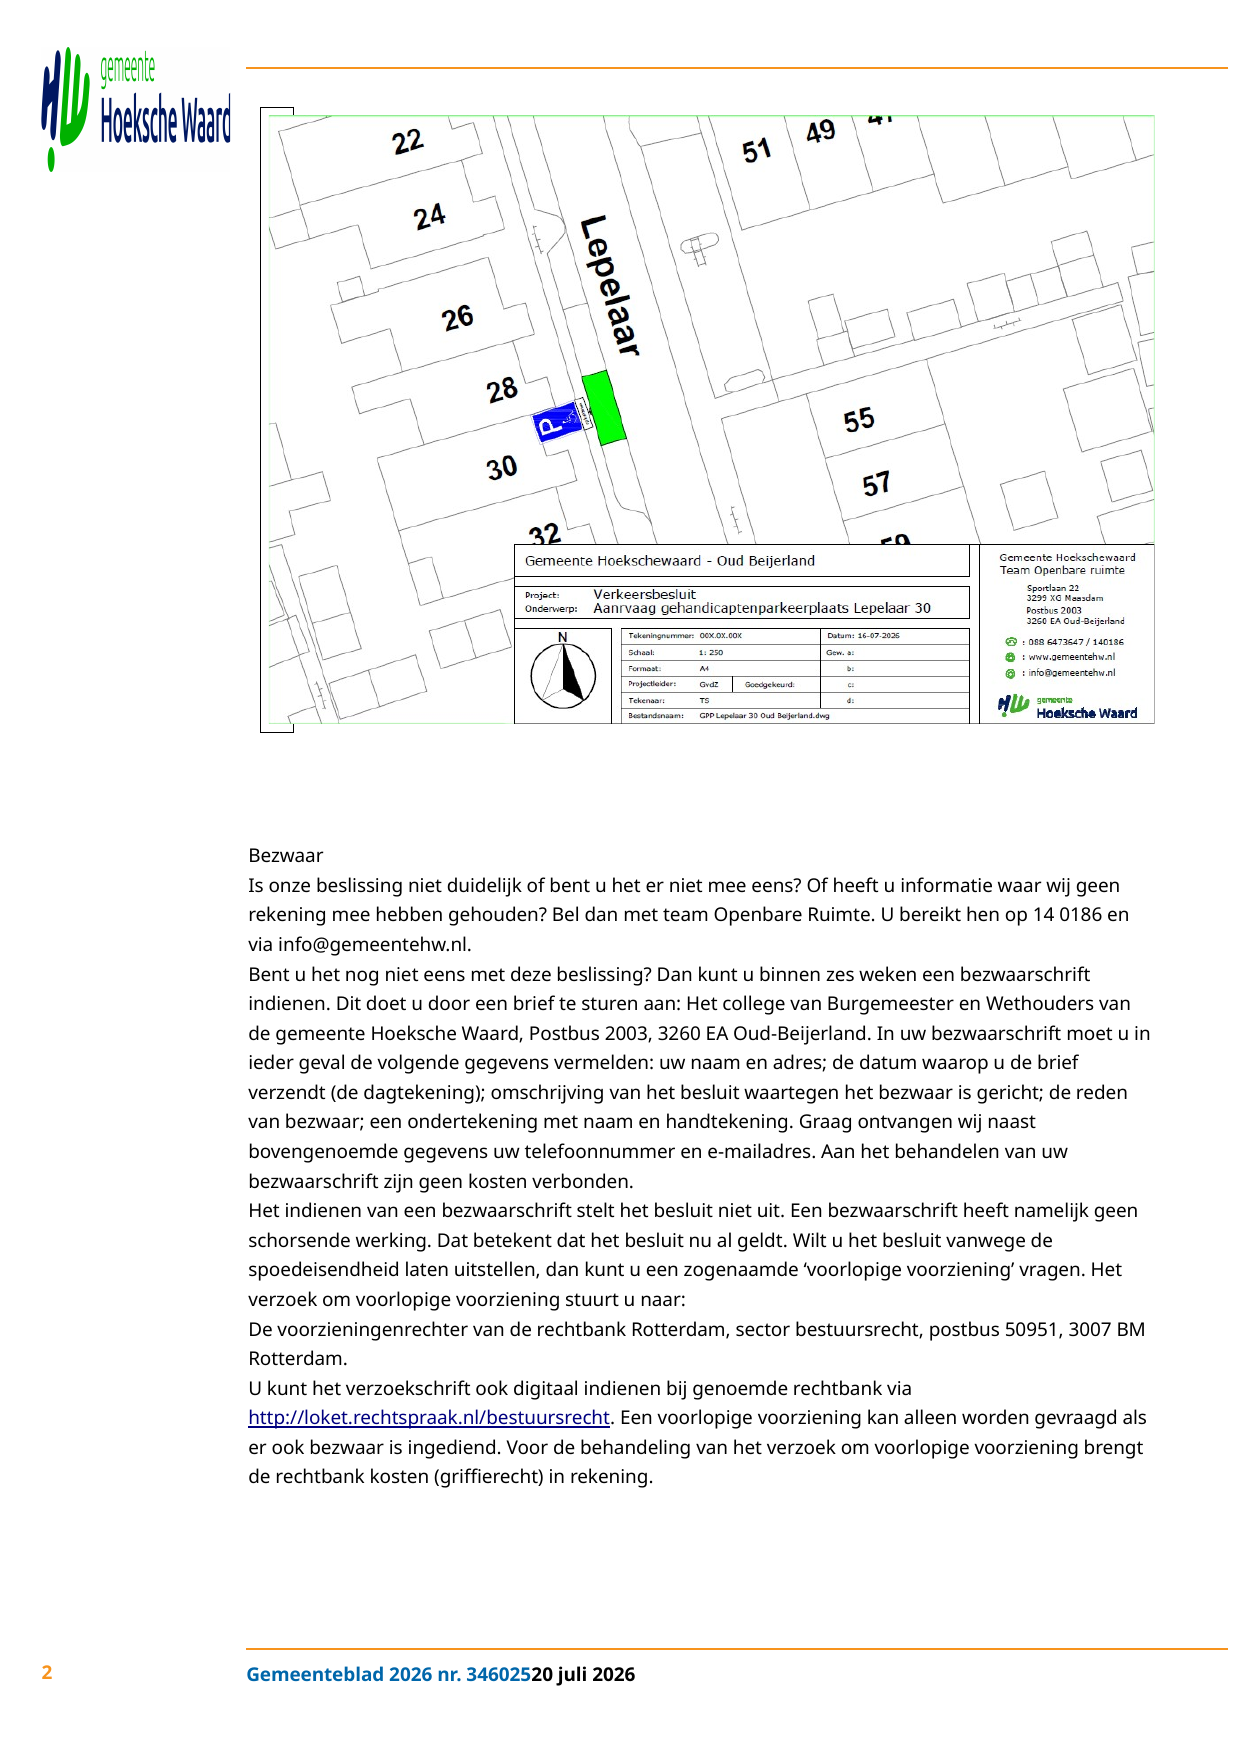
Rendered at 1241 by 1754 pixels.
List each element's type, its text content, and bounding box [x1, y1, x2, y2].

picture [41, 47, 231, 172]
text Is onze beslissing niet duidelijk of bent u het er niet mee eens? Of heeft u informatie waar wij geen rekening mee hebben gehouden? Bel dan met team Openbare Ruimte. U bereikt hen op 14 0186 en via info@gemeentehw.nl. [248, 872, 1152, 957]
picture [268, 115, 1155, 724]
text De voorzieningenrechter van de rechtbank Rotterdam, sector bestuursrecht, postbus 50951, 3007 BM Rotterdam. [248, 1316, 1152, 1371]
text Bezwaar [248, 842, 1152, 868]
text Bent u het nog niet eens met deze beslissing? Dan kunt u binnen zes weken een bezwaarschrift indienen. Dit doet u door een brief te sturen aan: Het college van Burgemeester en Wethouders van de gemeente Hoeksche Waard, Postbus 2003, 3260 EA Oud-Beijerland. In uw bezwaarschrift moet u in ieder geval de volgende gegevens vermelden: uw naam en adres; de datum waarop u de brief verzendt (de dagtekening); omschrijving van het besluit waartegen het bezwaar is gericht; de reden van bezwaar; een ondertekening met naam en handtekening. Graag ontvangen wij naast bovengenoemde gegevens uw telefoonnummer en e-mailadres. Aan het behandelen van uw bezwaarschrift zijn geen kosten verbonden. [248, 961, 1152, 1193]
text U kunt het verzoekschrift ook digitaal indienen bij genoemde rechtbank via http://loket.rechtspraak.nl/bestuursrecht. Een voorlopige voorziening kan alleen worden gevraagd als er ook bezwaar is ingediend. Voor de behandeling van het verzoek om voorlopige voorziening brengt de rechtbank kosten (griffierecht) in rekening. [248, 1375, 1152, 1489]
text Het indienen van een bezwaarschrift stelt het besluit niet uit. Een bezwaarschrift heeft namelijk geen schorsende werking. Dat betekent dat het besluit nu al geldt. Wilt u het besluit vanwege de spoedeisendheid laten uitstellen, dan kunt u een zogenaamde ‘voorlopige voorziening’ vragen. Het verzoek om voorlopige voorziening stuurt u naar: [248, 1197, 1152, 1312]
